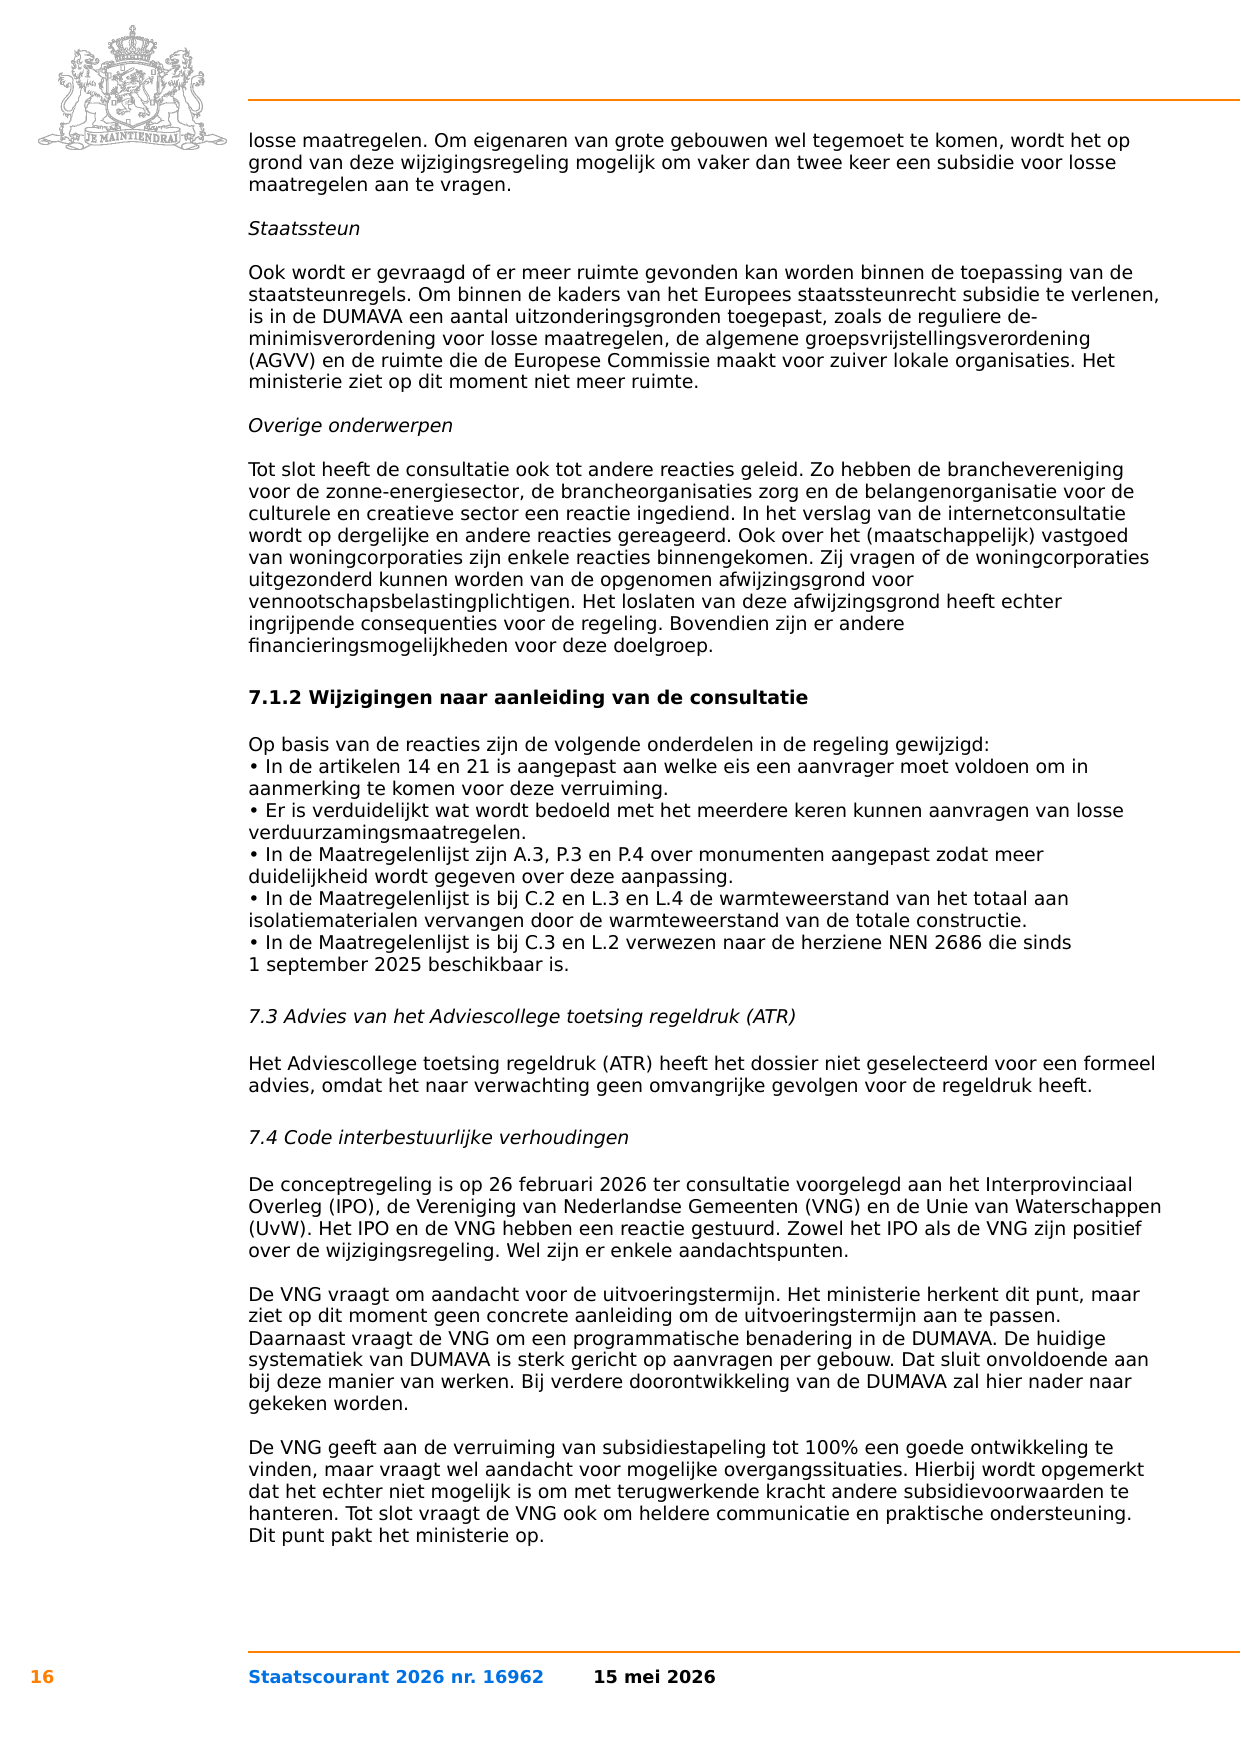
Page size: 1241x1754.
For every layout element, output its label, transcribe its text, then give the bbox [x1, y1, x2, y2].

text De conceptregeling is op 26 februari 2026 ter consultatie voorgelegd aan het Interprovinciaal Overleg (IPO), de Vereniging van Nederlandse Gemeenten (VNG) en de Unie van Waterschappen (UvW). Het IPO en de VNG hebben een reactie gestuurd. Zowel het IPO als de VNG zijn positief over de wijzigingsregeling. Wel zijn er enkele aandachtspunten. [248, 1174, 1163, 1262]
subtitle Staatssteun [248, 218, 1163, 240]
subtitle 7.3 Advies van het Adviescollege toetsing regeldruk (ATR) [248, 1006, 1163, 1028]
subtitle Overige onderwerpen [248, 415, 1163, 437]
picture [38, 25, 227, 150]
text losse maatregelen. Om eigenaren van grote gebouwen wel tegemoet te komen, wordt het op grond van deze wijzigingsregeling mogelijk om vaker dan twee keer een subsidie voor losse maatregelen aan te vragen. [248, 130, 1163, 196]
text • In de Maatregelenlijst is bij C.2 en L.3 en L.4 de warmteweerstand van het totaal aan isolatiematerialen vervangen door de warmteweerstand van de totale constructie. [248, 888, 1163, 932]
text • Er is verduidelijkt wat wordt bedoeld met het meerdere keren kunnen aanvragen van losse verduurzamingsmaatregelen. [248, 800, 1163, 844]
text Ook wordt er gevraagd of er meer ruimte gevonden kan worden binnen de toepassing van de staatsteunregels. Om binnen de kaders van het Europees staatssteunrecht subsidie te verlenen, is in de DUMAVA een aantal uitzonderingsgronden toegepast, zoals de reguliere de-minimisverordening voor losse maatregelen, de algemene groepsvrijstellingsverordening (AGVV) en de ruimte die de Europese Commissie maakt voor zuiver lokale organisaties. Het ministerie ziet op dit moment niet meer ruimte. [248, 262, 1163, 393]
text • In de Maatregelenlijst zijn A.3, P.3 en P.4 over monumenten aangepast zodat meer duidelijkheid wordt gegeven over deze aanpassing. [248, 844, 1163, 888]
subtitle 7.1.2 Wijzigingen naar aanleiding van de consultatie [248, 687, 1163, 709]
text Het Adviescollege toetsing regeldruk (ATR) heeft het dossier niet geselecteerd voor een formeel advies, omdat het naar verwachting geen omvangrijke gevolgen voor de regeldruk heeft. [248, 1053, 1163, 1097]
text Op basis van de reacties zijn de volgende onderdelen in de regeling gewijzigd: [248, 734, 1163, 756]
text De VNG vraagt om aandacht voor de uitvoeringstermijn. Het ministerie herkent dit punt, maar ziet op dit moment geen concrete aanleiding om de uitvoeringstermijn aan te passen. Daarnaast vraagt de VNG om een programmatische benadering in de DUMAVA. De huidige systematiek van DUMAVA is sterk gericht op aanvragen per gebouw. Dat sluit onvoldoende aan bij deze manier van werken. Bij verdere doorontwikkeling van de DUMAVA zal hier nader naar gekeken worden. [248, 1283, 1163, 1415]
subtitle 7.4 Code interbestuurlijke verhoudingen [248, 1127, 1163, 1149]
text • In de Maatregelenlijst is bij C.3 en L.2 verwezen naar de herziene NEN 2686 die sinds 1 september 2025 beschikbaar is. [248, 932, 1163, 976]
text De VNG geeft aan de verruiming van subsidiestapeling tot 100% een goede ontwikkeling te vinden, maar vraagt wel aandacht voor mogelijke overgangssituaties. Hierbij wordt opgemerkt dat het echter niet mogelijk is om met terugwerkende kracht andere subsidievoorwaarden te hanteren. Tot slot vraagt de VNG ook om heldere communicatie en praktische ondersteuning. Dit punt pakt het ministerie op. [248, 1437, 1163, 1547]
text • In de artikelen 14 en 21 is aangepast aan welke eis een aanvrager moet voldoen om in aanmerking te komen voor deze verruiming. [248, 756, 1163, 800]
text Tot slot heeft de consultatie ook tot andere reacties geleid. Zo hebben de branchevereniging voor de zonne-energiesector, de brancheorganisaties zorg en de belangenorganisatie voor de culturele en creatieve sector een reactie ingediend. In het verslag van de internetconsultatie wordt op dergelijke en andere reacties gereageerd. Ook over het (maatschappelijk) vastgoed van woningcorporaties zijn enkele reacties binnengekomen. Zij vragen of de woningcorporaties uitgezonderd kunnen worden van de opgenomen afwijzingsgrond voor vennootschapsbelastingplichtigen. Het loslaten van deze afwijzingsgrond heeft echter ingrijpende consequenties voor de regeling. Bovendien zijn er andere financieringsmogelijkheden voor deze doelgroep. [248, 459, 1163, 657]
